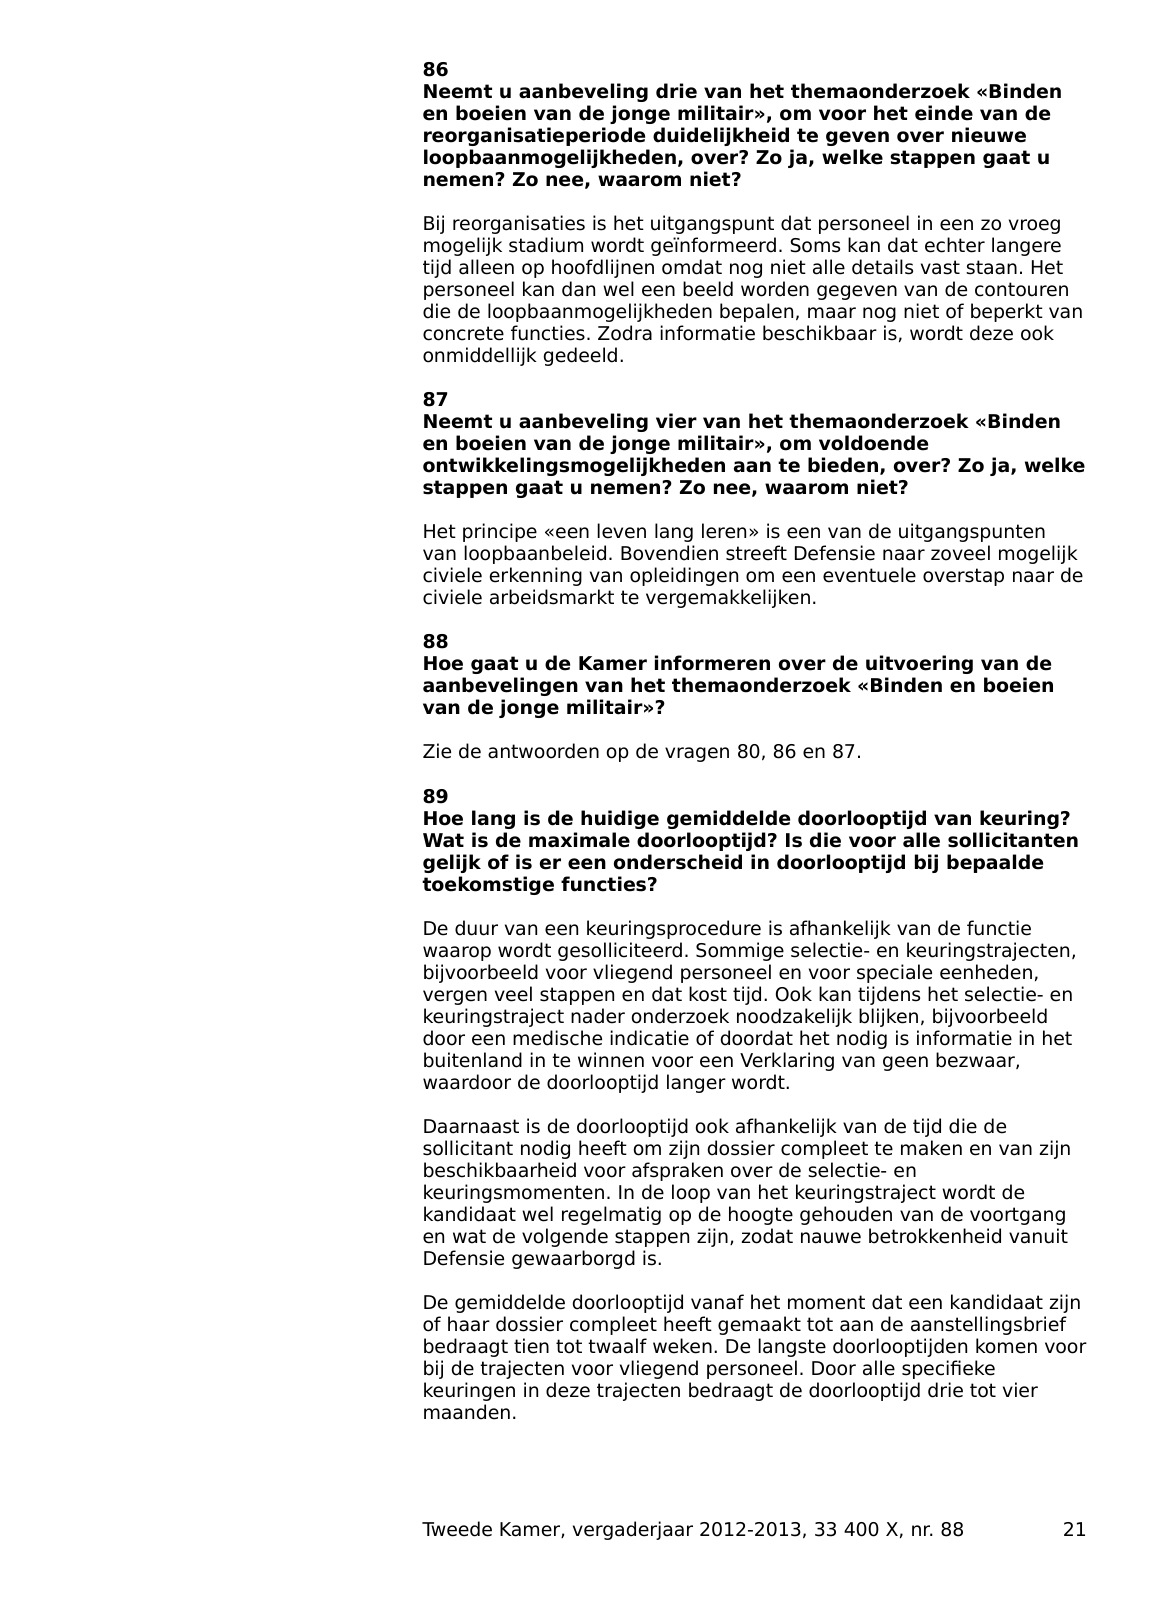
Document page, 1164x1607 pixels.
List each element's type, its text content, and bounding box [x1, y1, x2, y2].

text De gemiddelde doorlooptijd vanaf het moment dat een kandidaat zijn of haar dossier compleet heeft gemaakt tot aan de aanstellingsbrief bedraagt tien tot twaalf weken. De langste doorlooptijden komen voor bij de trajecten voor vliegend personeel. Door alle specifieke keuringen in deze trajecten bedraagt de doorlooptijd drie tot vier maanden. [422, 1292, 1087, 1424]
text Daarnaast is de doorlooptijd ook afhankelijk van de tijd die de sollicitant nodig heeft om zijn dossier compleet te maken en van zijn beschikbaarheid voor afspraken over de selectie- en keuringsmomenten. In de loop van het keuringstraject wordt de kandidaat wel regelmatig op de hoogte gehouden van de voortgang en wat de volgende stappen zijn, zodat nauwe betrokkenheid vanuit Defensie gewaarborgd is. [422, 1116, 1087, 1269]
text 88 [422, 631, 1087, 653]
text 87 [422, 389, 1087, 411]
text 89 [422, 786, 1087, 808]
text Zie de antwoorden op de vragen 80, 86 en 87. [422, 741, 1087, 763]
text Neemt u aanbeveling drie van het themaonderzoek «Binden en boeien van de jonge militair», om voor het einde van de reorganisatieperiode duidelijkheid te geven over nieuwe loopbaanmogelijkheden, over? Zo ja, welke stappen gaat u nemen? Zo nee, waarom niet? [422, 81, 1087, 191]
text 86 [422, 59, 1087, 81]
text Bij reorganisaties is het uitgangspunt dat personeel in een zo vroeg mogelijk stadium wordt geïnformeerd. Soms kan dat echter langere tijd alleen op hoofdlijnen omdat nog niet alle details vast staan. Het personeel kan dan wel een beeld worden gegeven van de contouren die de loopbaanmogelijkheden bepalen, maar nog niet of beperkt van concrete functies. Zodra informatie beschikbaar is, wordt deze ook onmiddellijk gedeeld. [422, 213, 1087, 367]
text Het principe «een leven lang leren» is een van de uitgangspunten van loopbaanbeleid. Bovendien streeft Defensie naar zoveel mogelijk civiele erkenning van opleidingen om een eventuele overstap naar de civiele arbeidsmarkt te vergemakkelijken. [422, 521, 1087, 609]
text Hoe lang is de huidige gemiddelde doorlooptijd van keuring? Wat is de maximale doorlooptijd? Is die voor alle sollicitanten gelijk of is er een onderscheid in doorlooptijd bij bepaalde toekomstige functies? [422, 808, 1087, 896]
text Hoe gaat u de Kamer informeren over de uitvoering van de aanbevelingen van het themaonderzoek «Binden en boeien van de jonge militair»? [422, 653, 1087, 719]
text Neemt u aanbeveling vier van het themaonderzoek «Binden en boeien van de jonge militair», om voldoende ontwikkelingsmogelijkheden aan te bieden, over? Zo ja, welke stappen gaat u nemen? Zo nee, waarom niet? [422, 411, 1087, 499]
text De duur van een keuringsprocedure is afhankelijk van de functie waarop wordt gesolliciteerd. Sommige selectie- en keuringstrajecten, bijvoorbeeld voor vliegend personeel en voor speciale eenheden, vergen veel stappen en dat kost tijd. Ook kan tijdens het selectie- en keuringstraject nader onderzoek noodzakelijk blijken, bijvoorbeeld door een medische indicatie of doordat het nodig is informatie in het buitenland in te winnen voor een Verklaring van geen bezwaar, waardoor de doorlooptijd langer wordt. [422, 918, 1087, 1093]
